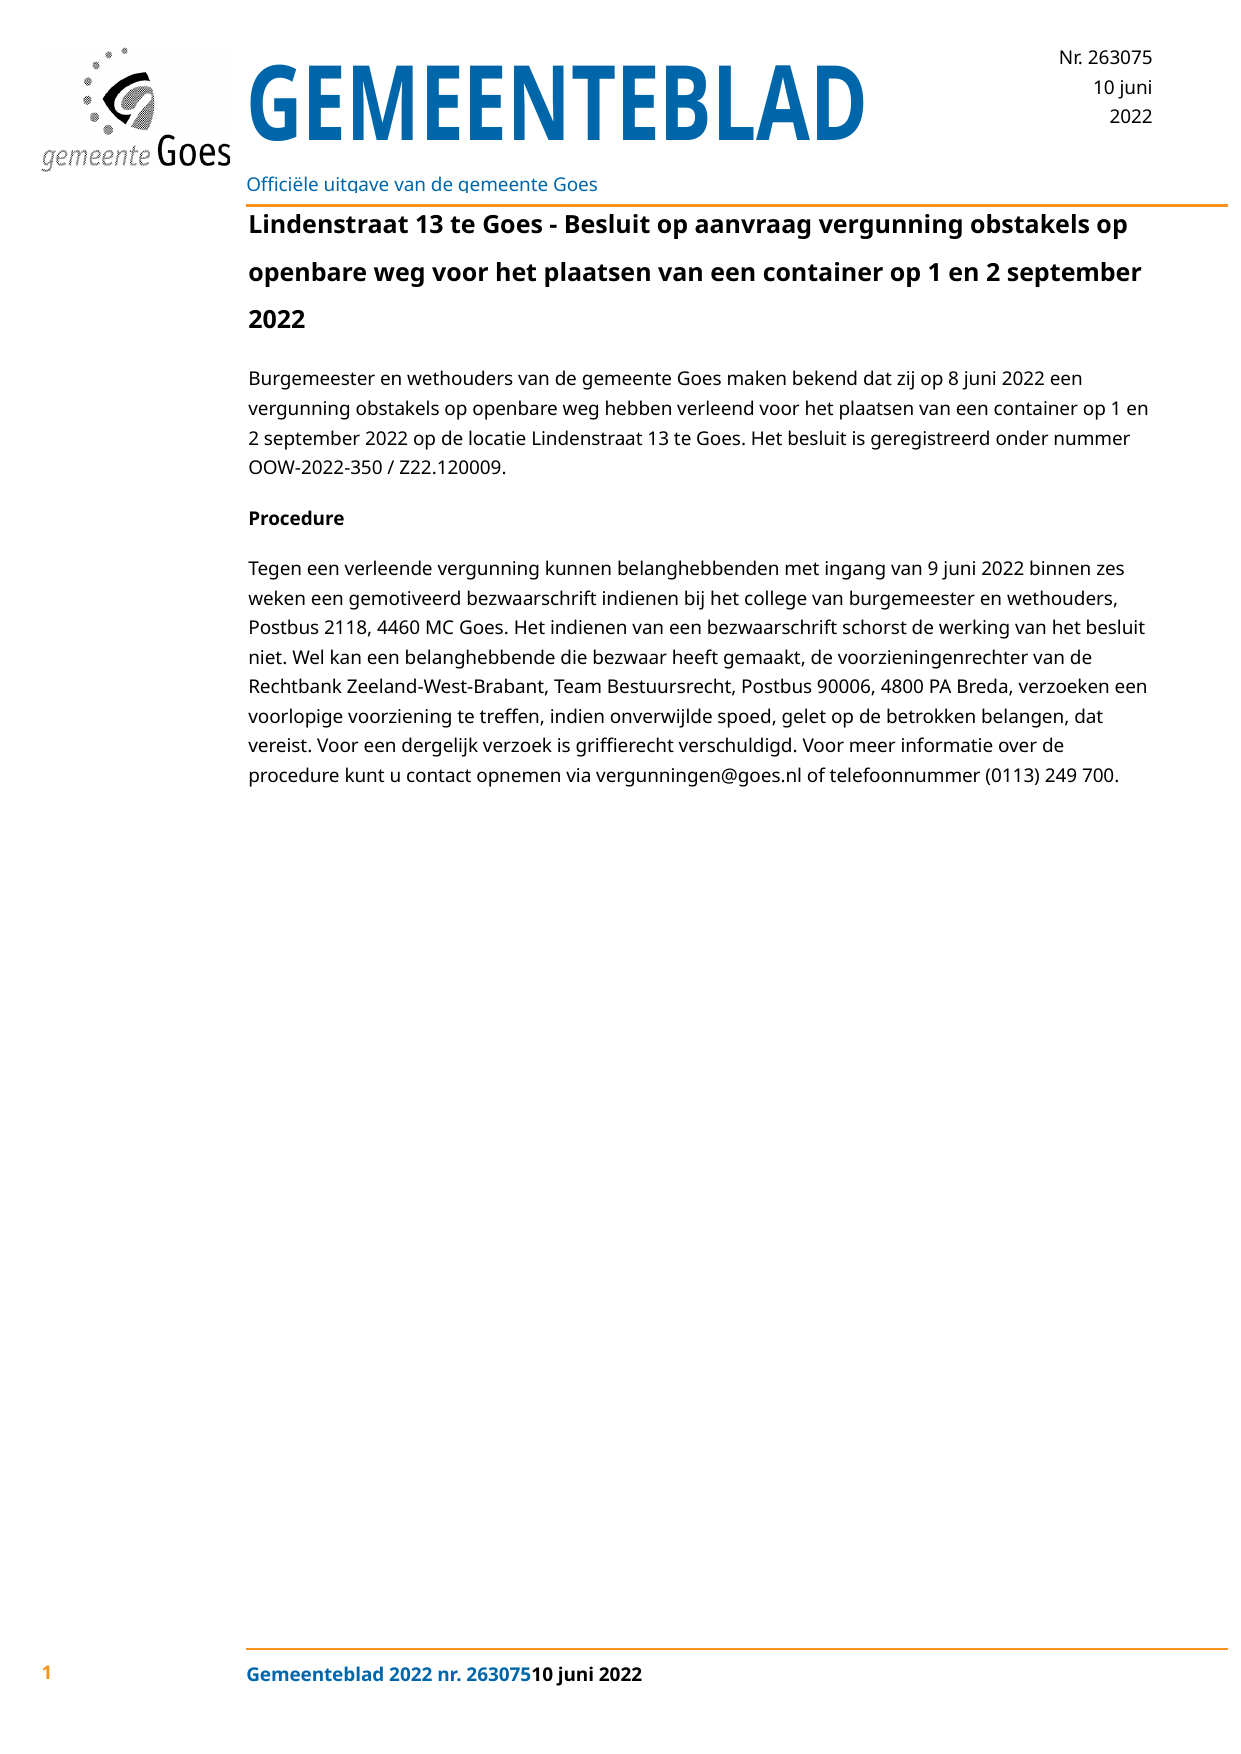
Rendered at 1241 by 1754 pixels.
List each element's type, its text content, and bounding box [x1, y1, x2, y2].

text Procedure [248, 505, 1152, 530]
text Burgemeester en wethouders van de gemeente Goes maken bekend dat zij op 8 juni 2022 een vergunning obstakels op openbare weg hebben verleend voor het plaatsen van een container op 1 en 2 september 2022 op de locatie Lindenstraat 13 te Goes. Het besluit is geregistreerd onder nummer OOW-2022-350 / Z22.120009. [248, 366, 1152, 480]
text Lindenstraat 13 te Goes - Besluit op aanvraag vergunning obstakels op openbare weg voor het plaatsen van een container op 1 en 2 september 2022 [248, 207, 1152, 336]
picture [41, 47, 231, 172]
text Tegen een verleende vergunning kunnen belanghebbenden met ingang van 9 juni 2022 binnen zes weken een gemotiveerd bezwaarschrift indienen bij het college van burgemeester en wethouders, Postbus 2118, 4460 MC Goes. Het indienen van een bezwaarschrift schorst de werking van het besluit niet. Wel kan een belanghebbende die bezwaar heeft gemaakt, de voorzieningenrechter van de Rechtbank Zeeland-West-Brabant, Team Bestuursrecht, Postbus 90006, 4800 PA Breda, verzoeken een voorlopige voorziening te treffen, indien onverwijlde spoed, gelet op de betrokken belangen, dat vereist. Voor een dergelijk verzoek is griffierecht verschuldigd. Voor meer informatie over de procedure kunt u contact opnemen via vergunningen@goes.nl of telefoonnummer (0113) 249 700. [248, 555, 1152, 788]
